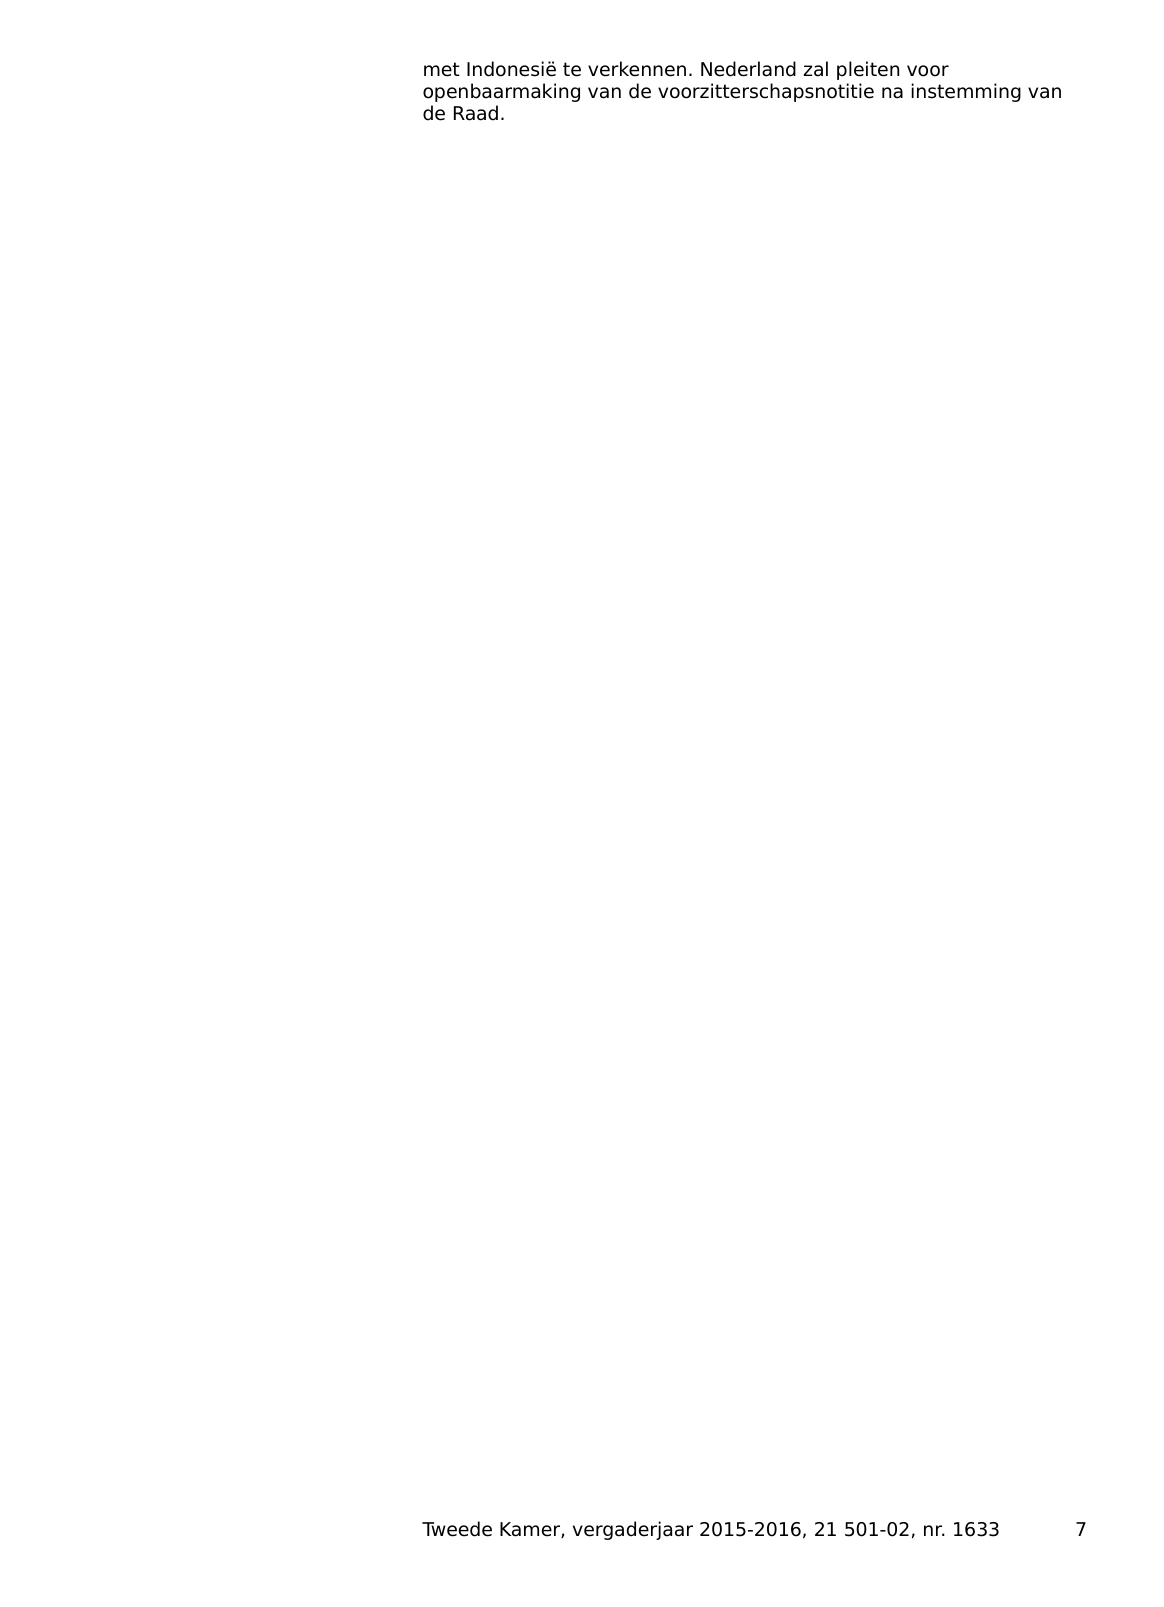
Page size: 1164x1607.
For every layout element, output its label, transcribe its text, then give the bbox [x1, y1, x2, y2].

text met Indonesië te verkennen. Nederland zal pleiten voor openbaarmaking van de voorzitterschapsnotitie na instemming van de Raad. [422, 59, 1087, 125]
